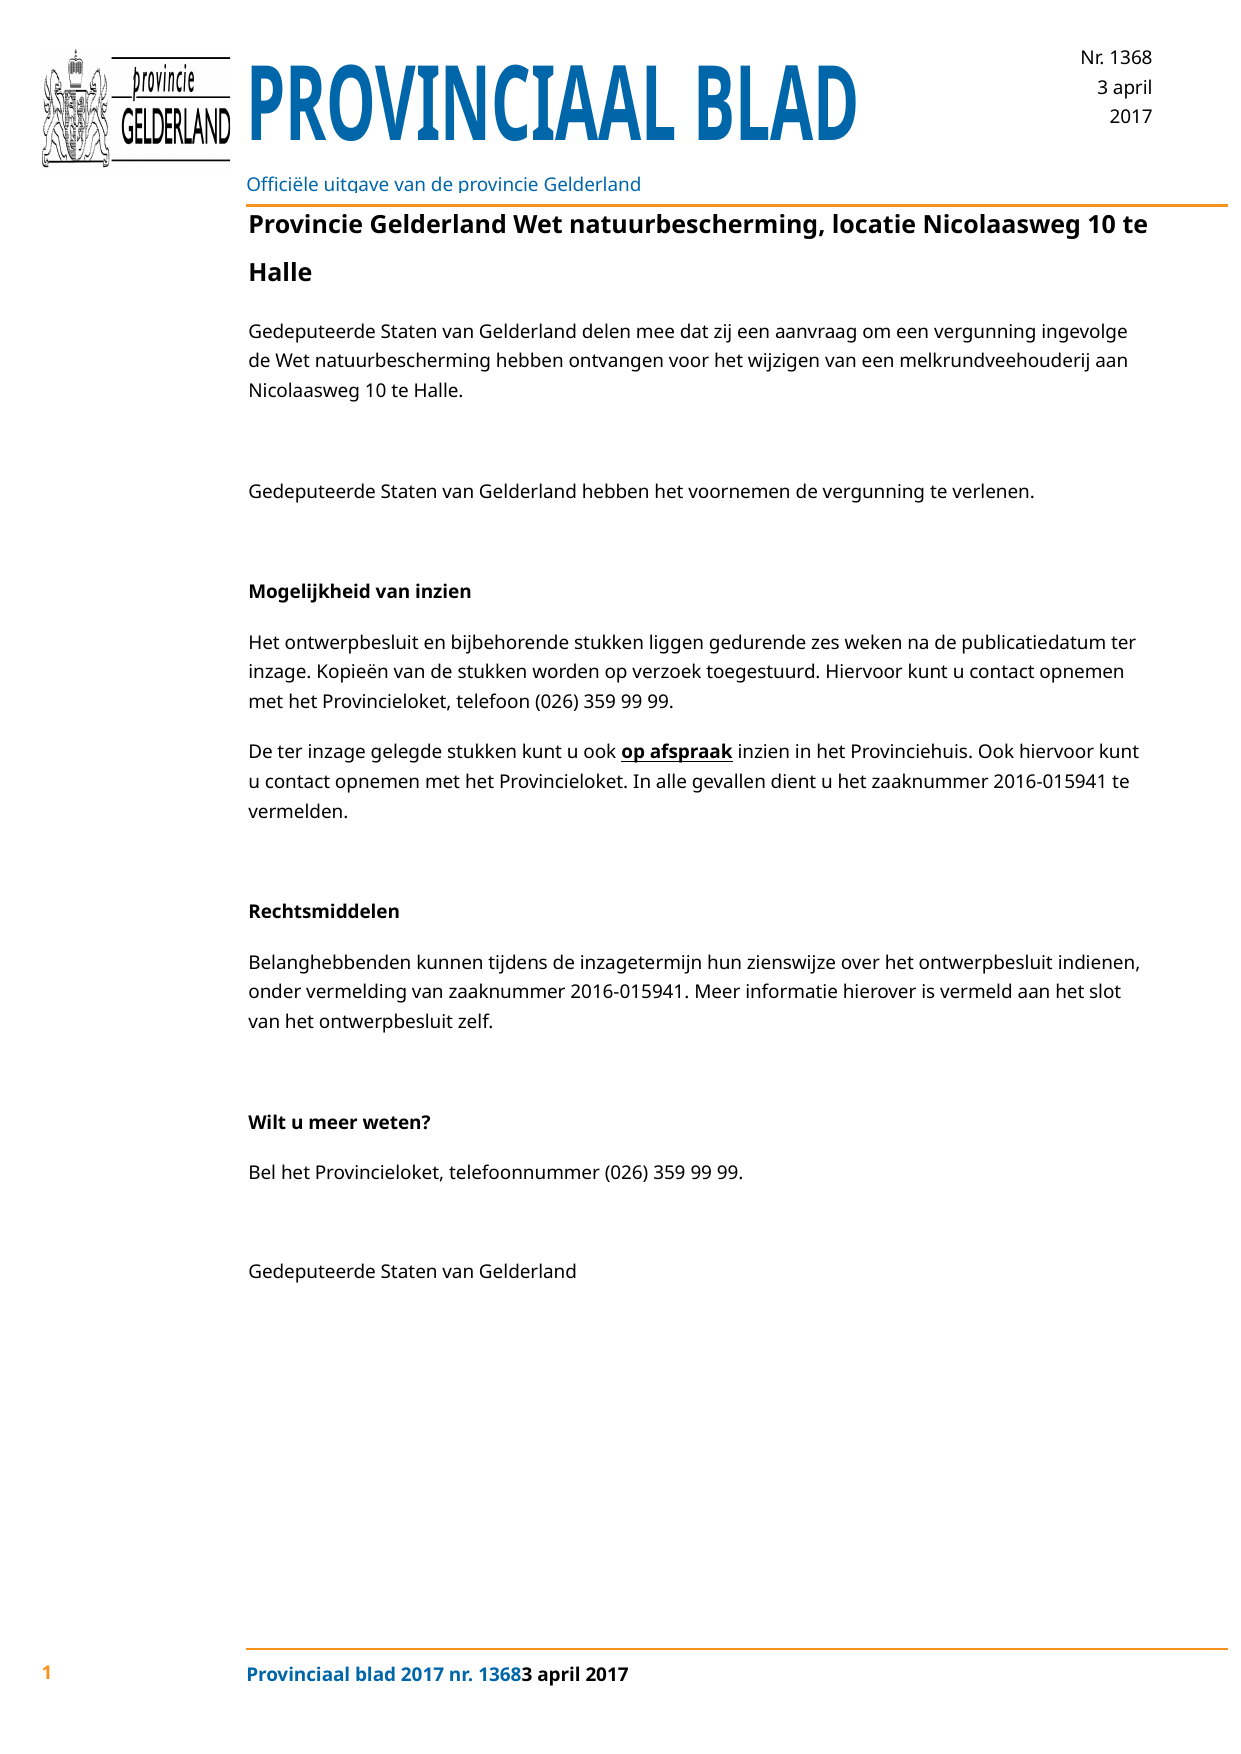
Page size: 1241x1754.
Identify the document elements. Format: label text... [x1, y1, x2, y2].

text Gedeputeerde Staten van Gelderland hebben het voornemen de vergunning te verlenen. [248, 478, 1152, 504]
text Provincie Gelderland Wet natuurbescherming, locatie Nicolaasweg 10 te Halle [248, 207, 1152, 288]
picture [41, 47, 231, 172]
text Bel het Provincieloket, telefoonnummer (026) 359 99 99. [248, 1159, 1152, 1185]
text Wilt u meer weten? [248, 1109, 1152, 1135]
text Rechtsmiddelen [248, 899, 1152, 924]
text Gedeputeerde Staten van Gelderland [248, 1258, 1152, 1283]
text Mogelijkheid van inzien [248, 579, 1152, 604]
text Belanghebbenden kunnen tijdens de inzagetermijn hun zienswijze over het ontwerpbesluit indienen, onder vermelding van zaaknummer 2016-015941. Meer informatie hierover is vermeld aan het slot van het ontwerpbesluit zelf. [248, 949, 1152, 1034]
text Gedeputeerde Staten van Gelderland delen mee dat zij een aanvraag om een vergunning ingevolge de Wet natuurbescherming hebben ontvangen voor het wijzigen van een melkrundveehouderij aan Nicolaasweg 10 te Halle. [248, 318, 1152, 403]
text Het ontwerpbesluit en bijbehorende stukken liggen gedurende zes weken na de publicatiedatum ter inzage. Kopieën van de stukken worden op verzoek toegestuurd. Hiervoor kunt u contact opnemen met het Provincieloket, telefoon (026) 359 99 99. [248, 629, 1152, 714]
text De ter inzage gelegde stukken kunt u ook op afspraak inzien in het Provinciehuis. Ook hiervoor kunt u contact opnemen met het Provincieloket. In alle gevallen dient u het zaaknummer 2016-015941 te vermelden. [248, 739, 1152, 824]
